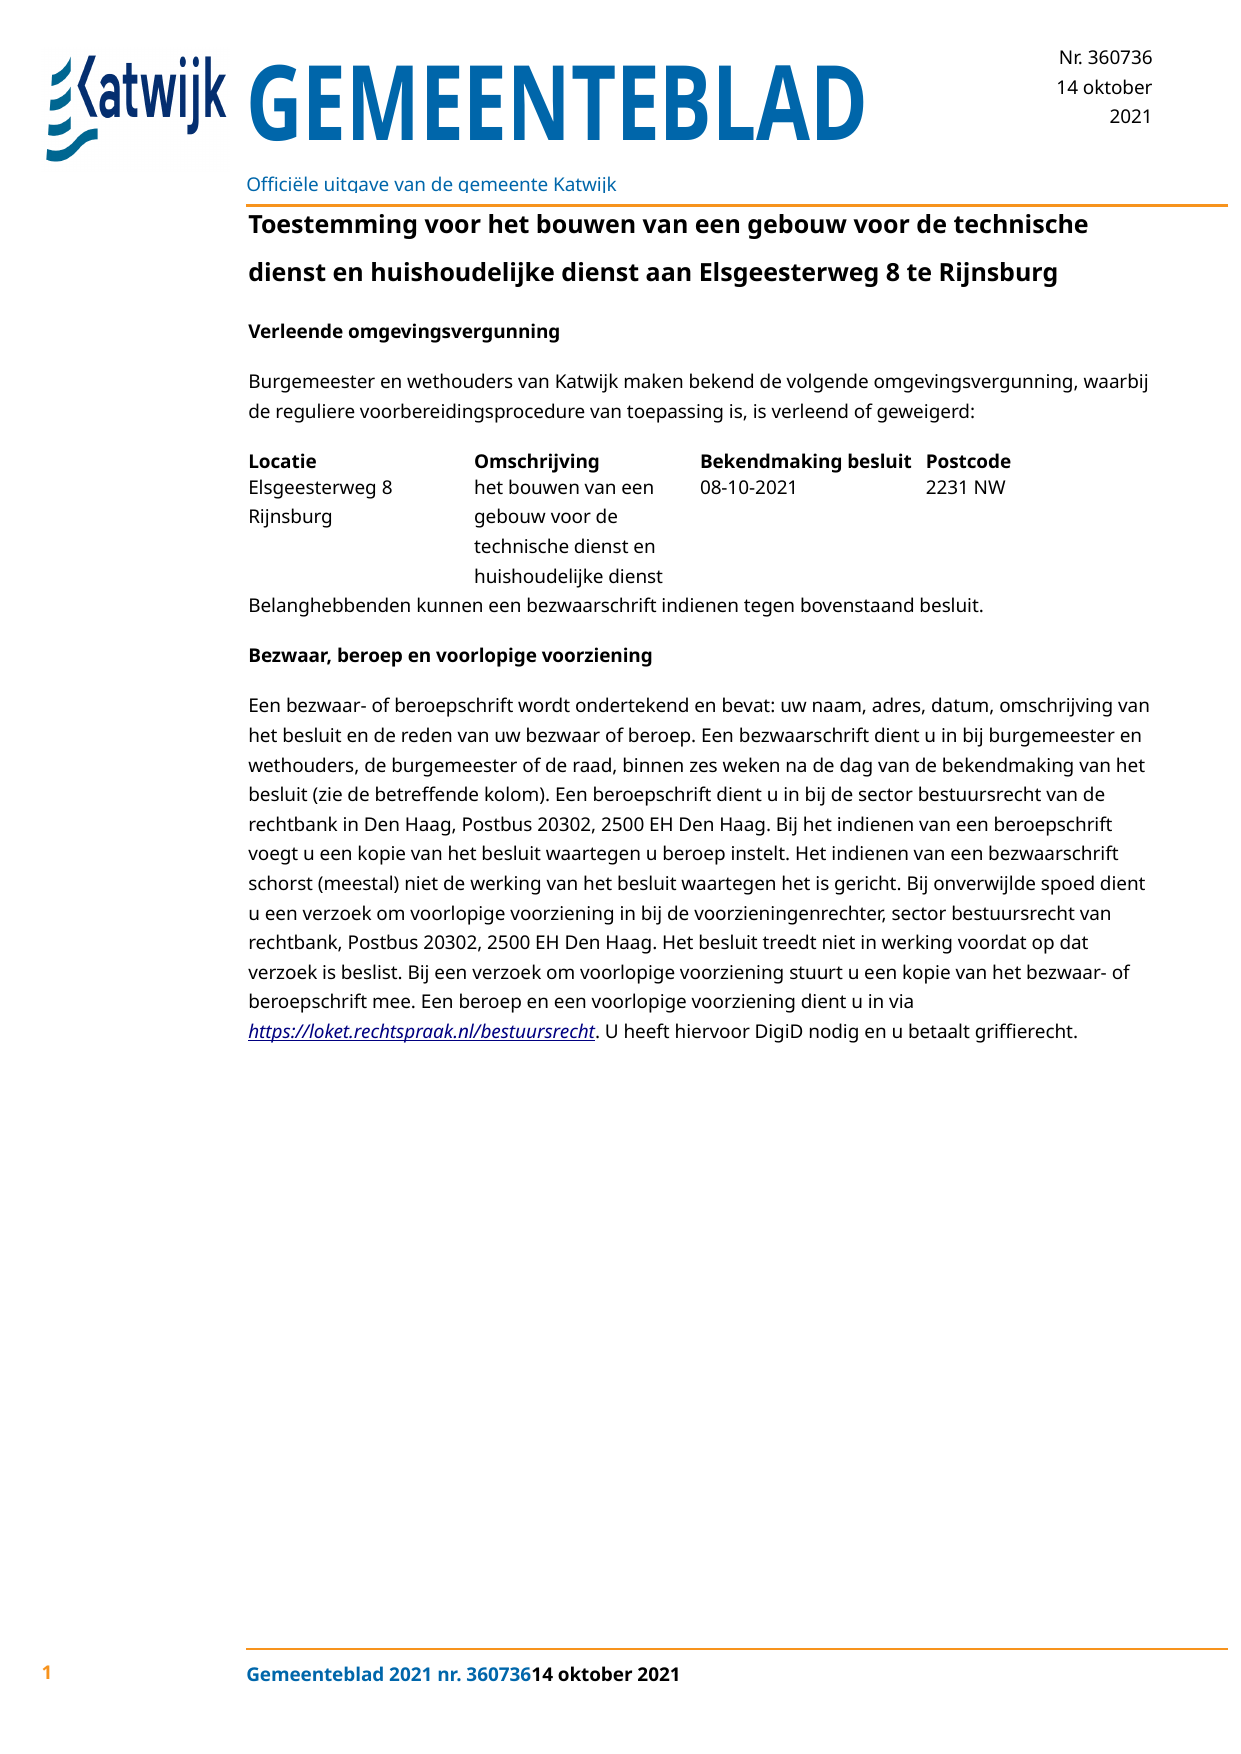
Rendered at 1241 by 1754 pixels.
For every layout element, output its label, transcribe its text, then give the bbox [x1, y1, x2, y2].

table_header Locatie [248, 449, 474, 474]
text Verleende omgevingsvergunning [248, 318, 1152, 344]
table_cell 2231 NW [926, 474, 1152, 589]
table_cell 08-10-2021 [700, 474, 926, 589]
text Bezwaar, beroep en voorlopige voorziening [248, 642, 1152, 668]
text Een bezwaar- of beroepschrift wordt ondertekend en bevat: uw naam, adres, datum, omschrijving van het besluit en de reden van uw bezwaar of beroep. Een bezwaarschrift dient u in bij burgemeester en wethouders, de burgemeester of de raad, binnen zes weken na de dag van de bekendmaking van het besluit (zie de betreffende kolom). Een beroepschrift dient u in bij de sector bestuursrecht van de rechtbank in Den Haag, Postbus 20302, 2500 EH Den Haag. Bij het indienen van een beroepschrift voegt u een kopie van het besluit waartegen u beroep instelt. Het indienen van een bezwaarschrift schorst (meestal) niet de werking van het besluit waartegen het is gericht. Bij onverwijlde spoed dient u een verzoek om voorlopige voorziening in bij de voorzieningenrechter, sector bestuursrecht van rechtbank, Postbus 20302, 2500 EH Den Haag. Het besluit treedt niet in werking voordat op dat verzoek is beslist. Bij een verzoek om voorlopige voorziening stuurt u een kopie van het bezwaar- of beroepschrift mee. Een beroep en een voorlopige voorziening dient u in via https://loket.rechtspraak.nl/bestuursrecht. U heeft hiervoor DigiD nodig en u betaalt griffierecht. [248, 693, 1152, 1044]
text Belanghebbenden kunnen een bezwaarschrift indienen tegen bovenstaand besluit. [248, 592, 1152, 618]
picture [41, 47, 231, 172]
table_header Postcode [926, 449, 1152, 474]
table_header Bekendmaking besluit [700, 449, 926, 474]
table_cell Elsgeesterweg 8 Rijnsburg [248, 474, 474, 589]
table_header Omschrijving [474, 449, 700, 474]
table_cell het bouwen van een gebouw voor de technische dienst en huishoudelijke dienst [474, 474, 700, 589]
text Burgemeester en wethouders van Katwijk maken bekend de volgende omgevingsvergunning, waarbij de reguliere voorbereidingsprocedure van toepassing is, is verleend of geweigerd: [248, 368, 1152, 424]
text Toestemming voor het bouwen van een gebouw voor de technische dienst en huishoudelijke dienst aan Elsgeesterweg 8 te Rijnsburg [248, 207, 1152, 288]
